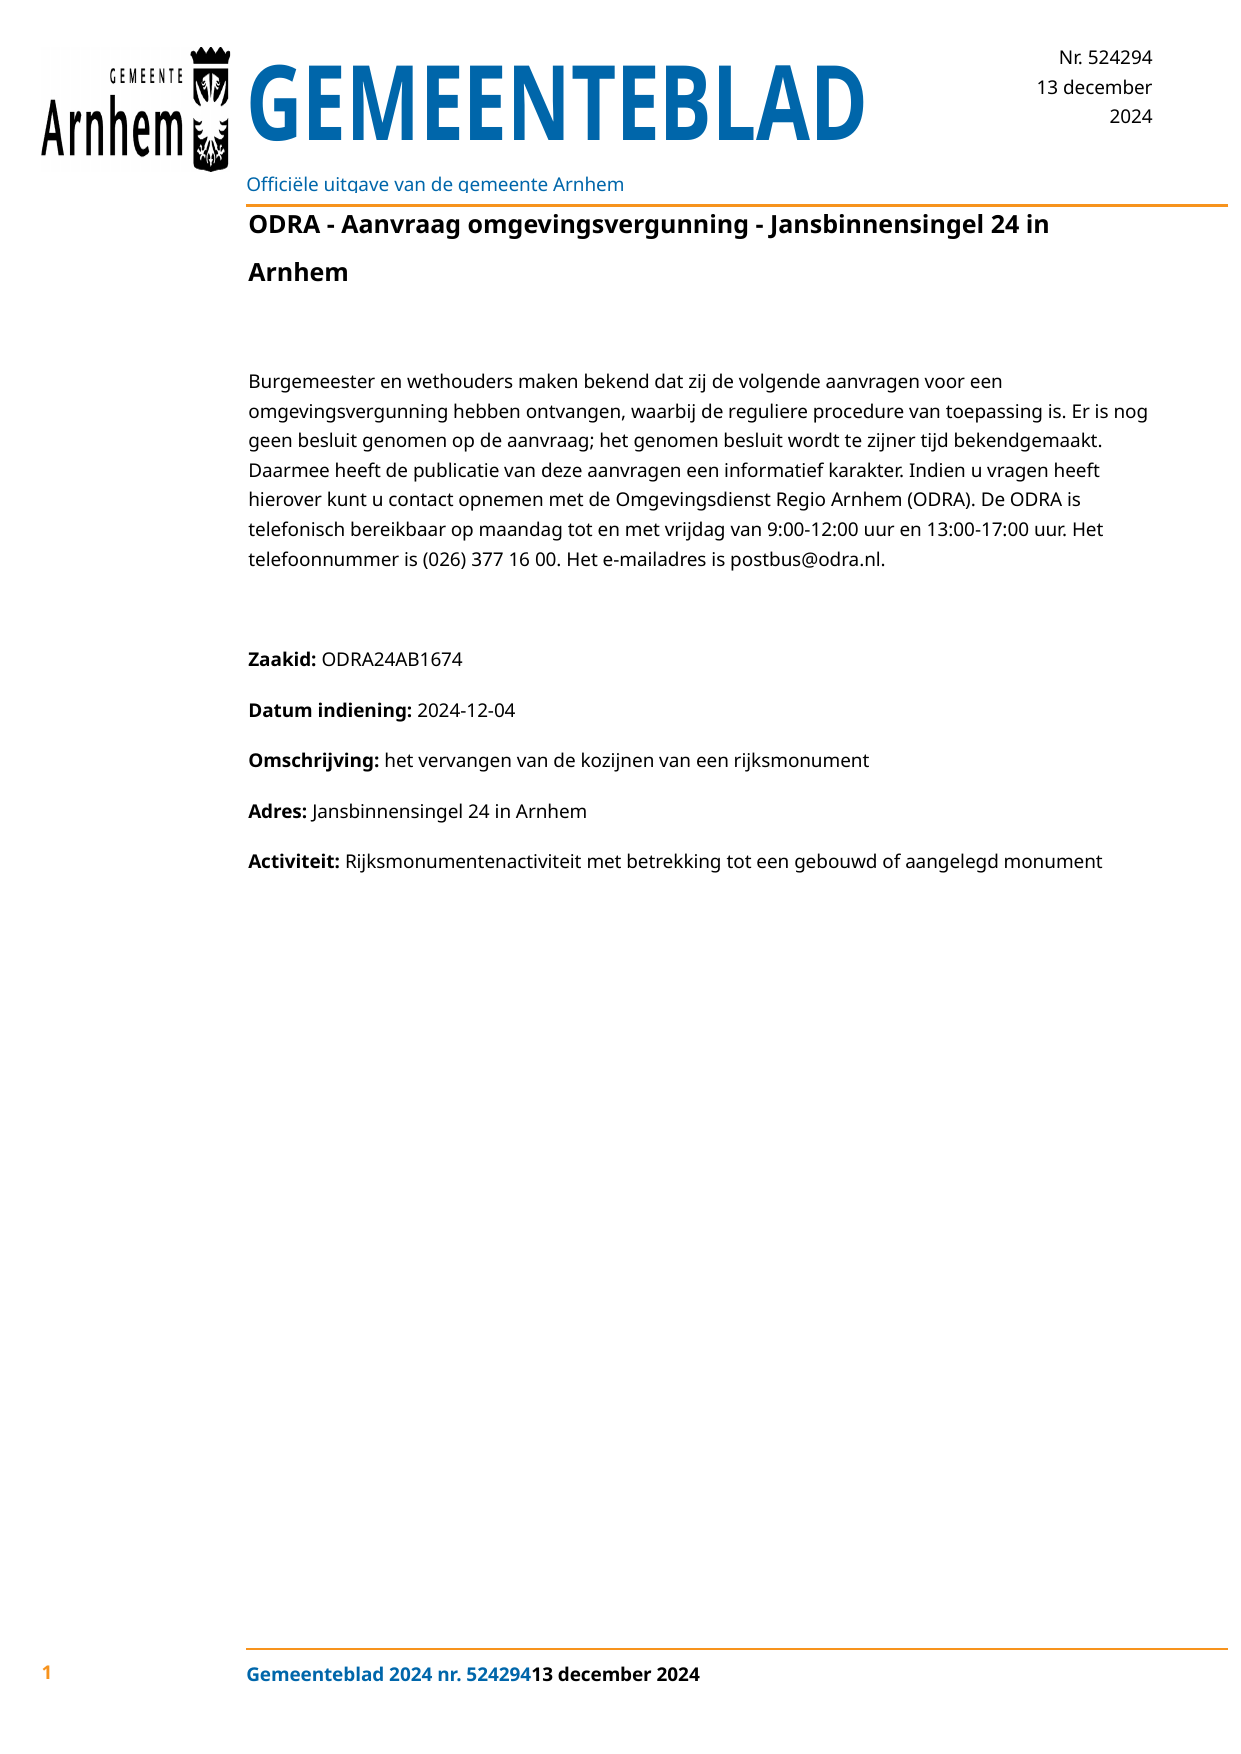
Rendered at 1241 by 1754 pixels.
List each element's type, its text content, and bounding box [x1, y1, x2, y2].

text ODRA - Aanvraag omgevingsvergunning - Jansbinnensingel 24 in Arnhem [248, 207, 1152, 288]
text Zaakid: ODRA24AB1674 [248, 647, 1152, 672]
text Adres: Jansbinnensingel 24 in Arnhem [248, 798, 1152, 824]
picture [41, 47, 231, 172]
text Omschrijving: het vervangen van de kozijnen van een rijksmonument [248, 747, 1152, 773]
text Burgemeester en wethouders maken bekend dat zij de volgende aanvragen voor een omgevingsvergunning hebben ontvangen, waarbij de reguliere procedure van toepassing is. Er is nog geen besluit genomen op de aanvraag; het genomen besluit wordt te zijner tijd bekendgemaakt. Daarmee heeft de publicatie van deze aanvragen een informatief karakter. Indien u vragen heeft hierover kunt u contact opnemen met de Omgevingsdienst Regio Arnhem (ODRA). De ODRA is telefonisch bereikbaar op maandag tot en met vrijdag van 9:00-12:00 uur en 13:00-17:00 uur. Het telefoonnummer is (026) 377 16 00. Het e-mailadres is postbus@odra.nl. [248, 368, 1152, 572]
text Activiteit: Rijksmonumentenactiviteit met betrekking tot een gebouwd of aangelegd monument [248, 848, 1152, 874]
text Datum indiening: 2024-12-04 [248, 697, 1152, 723]
